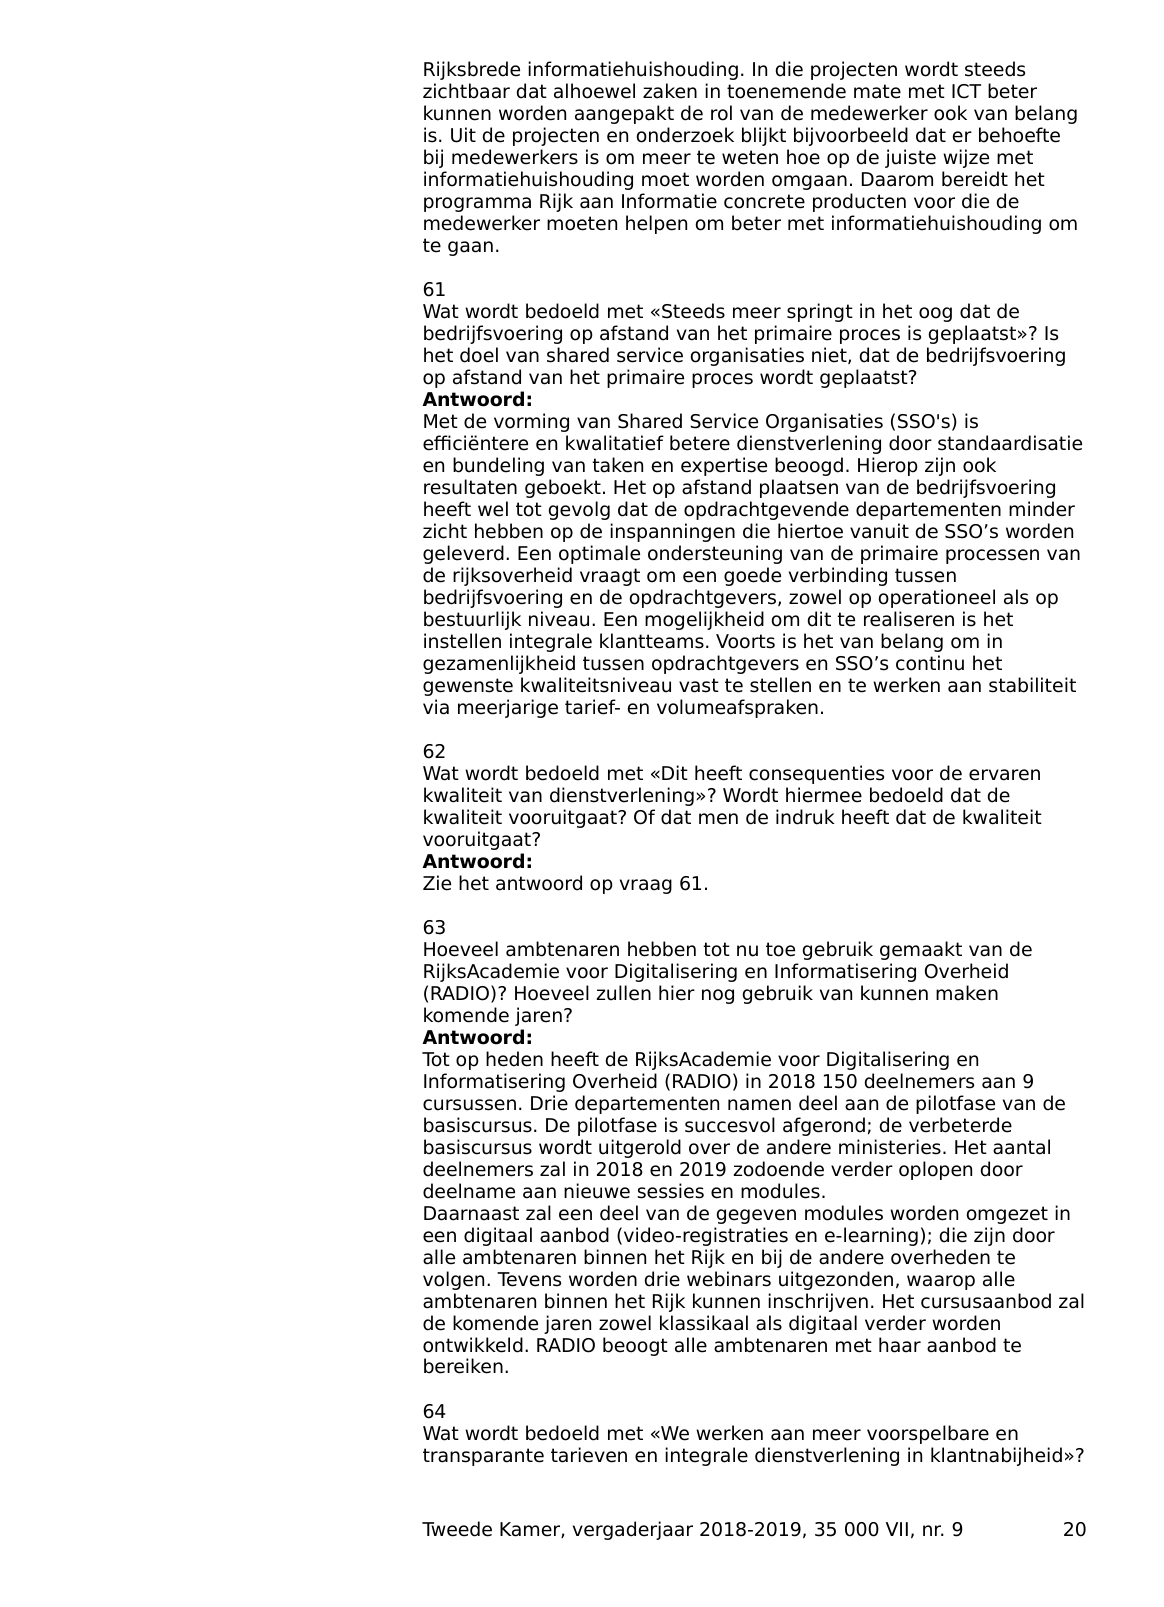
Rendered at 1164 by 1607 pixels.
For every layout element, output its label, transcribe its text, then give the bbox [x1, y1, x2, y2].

text 63 [422, 917, 1087, 939]
text Antwoord: [422, 389, 1087, 411]
text Hoeveel ambtenaren hebben tot nu toe gebruik gemaakt van de RijksAcademie voor Digitalisering en Informatisering Overheid (RADIO)? Hoeveel zullen hier nog gebruik van kunnen maken komende jaren? [422, 939, 1087, 1027]
text 62 [422, 741, 1087, 763]
text Wat wordt bedoeld met «Dit heeft consequenties voor de ervaren kwaliteit van dienstverlening»? Wordt hiermee bedoeld dat de kwaliteit vooruitgaat? Of dat men de indruk heeft dat de kwaliteit vooruitgaat? [422, 763, 1087, 851]
text Zie het antwoord op vraag 61. [422, 873, 1087, 895]
text Antwoord: [422, 1027, 1087, 1049]
text Antwoord: [422, 851, 1087, 873]
text Met de vorming van Shared Service Organisaties (SSO's) is efficiëntere en kwalitatief betere dienstverlening door standaardisatie en bundeling van taken en expertise beoogd. Hierop zijn ook resultaten geboekt. Het op afstand plaatsen van de bedrijfsvoering heeft wel tot gevolg dat de opdrachtgevende departementen minder zicht hebben op de inspanningen die hiertoe vanuit de SSO’s worden geleverd. Een optimale ondersteuning van de primaire processen van de rijksoverheid vraagt om een goede verbinding tussen bedrijfsvoering en de opdrachtgevers, zowel op operationeel als op bestuurlijk niveau. Een mogelijkheid om dit te realiseren is het instellen integrale klantteams. Voorts is het van belang om in gezamenlijkheid tussen opdrachtgevers en SSO’s continu het gewenste kwaliteitsniveau vast te stellen en te werken aan stabiliteit via meerjarige tarief- en volumeafspraken. [422, 411, 1087, 719]
text Tot op heden heeft de RijksAcademie voor Digitalisering en Informatisering Overheid (RADIO) in 2018 150 deelnemers aan 9 cursussen. Drie departementen namen deel aan de pilotfase van de basiscursus. De pilotfase is succesvol afgerond; de verbeterde basiscursus wordt uitgerold over de andere ministeries. Het aantal deelnemers zal in 2018 en 2019 zodoende verder oplopen door deelname aan nieuwe sessies en modules. [422, 1049, 1087, 1203]
text 61 [422, 279, 1087, 301]
text Daarnaast zal een deel van de gegeven modules worden omgezet in een digitaal aanbod (video-registraties en e-learning); die zijn door alle ambtenaren binnen het Rijk en bij de andere overheden te volgen. Tevens worden drie webinars uitgezonden, waarop alle ambtenaren binnen het Rijk kunnen inschrijven. Het cursusaanbod zal de komende jaren zowel klassikaal als digitaal verder worden ontwikkeld. RADIO beoogt alle ambtenaren met haar aanbod te bereiken. [422, 1203, 1087, 1378]
text Wat wordt bedoeld met «We werken aan meer voorspelbare en transparante tarieven en integrale dienstverlening in klantnabijheid»? [422, 1423, 1087, 1467]
text Rijksbrede informatiehuishouding. In die projecten wordt steeds zichtbaar dat alhoewel zaken in toenemende mate met ICT beter kunnen worden aangepakt de rol van de medewerker ook van belang is. Uit de projecten en onderzoek blijkt bijvoorbeeld dat er behoefte bij medewerkers is om meer te weten hoe op de juiste wijze met informatiehuishouding moet worden omgaan. Daarom bereidt het programma Rijk aan Informatie concrete producten voor die de medewerker moeten helpen om beter met informatiehuishouding om te gaan. [422, 59, 1087, 257]
text Wat wordt bedoeld met «Steeds meer springt in het oog dat de bedrijfsvoering op afstand van het primaire proces is geplaatst»? Is het doel van shared service organisaties niet, dat de bedrijfsvoering op afstand van het primaire proces wordt geplaatst? [422, 301, 1087, 389]
text 64 [422, 1401, 1087, 1423]
